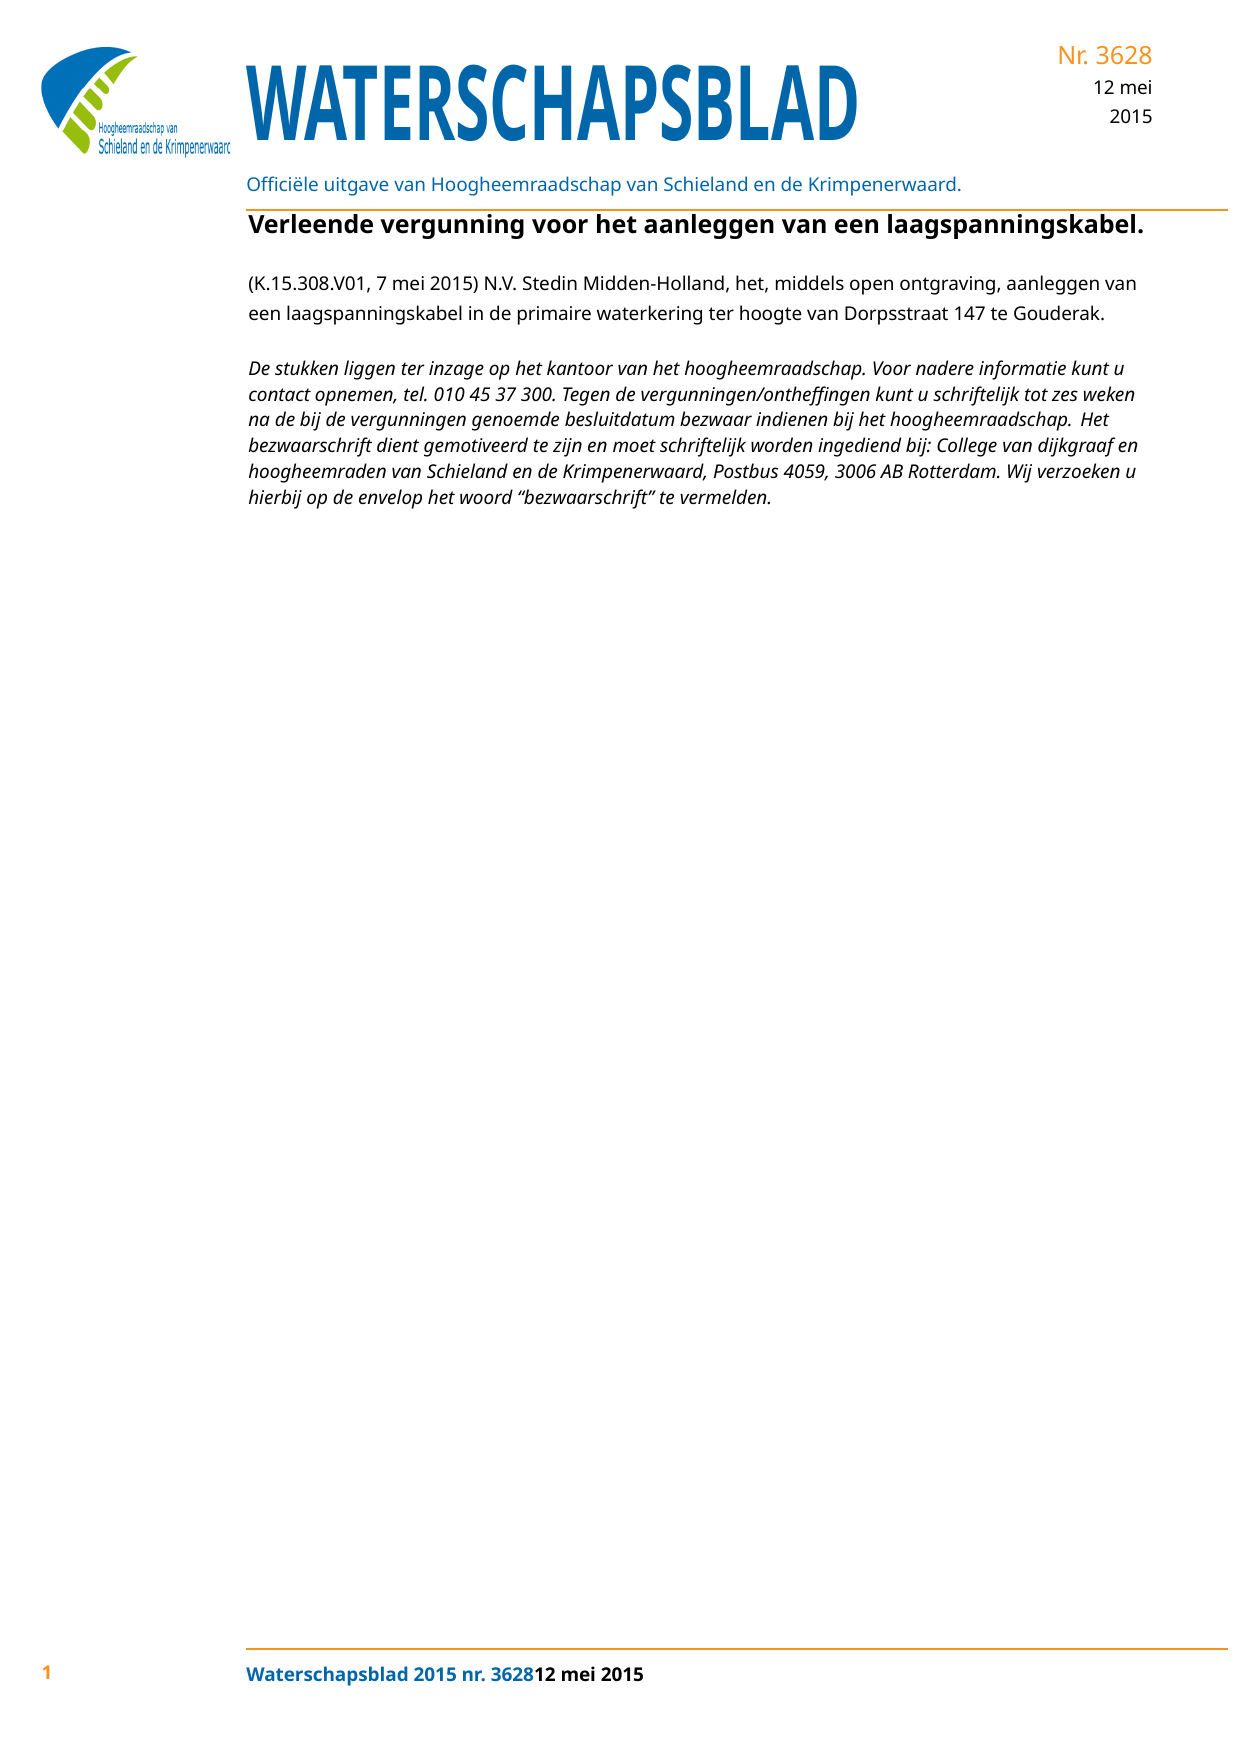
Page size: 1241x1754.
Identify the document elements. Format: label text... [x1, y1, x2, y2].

text Verleende vergunning voor het aanleggen van een laagspanningskabel. [248, 211, 1152, 241]
picture [41, 47, 231, 172]
text De stukken liggen ter inzage op het kantoor van het hoogheemraadschap. Voor nadere informatie kunt u contact opnemen, tel. 010 45 37 300. Tegen de vergunningen/ontheffingen kunt u schriftelijk tot zes weken na de bij de vergunningen genoemde besluitdatum bezwaar indienen bij het hoogheemraadschap. Het bezwaarschrift dient gemotiveerd te zijn en moet schriftelijk worden ingediend bij: College van dijkgraaf en hoogheemraden van Schieland en de Krimpenerwaard, Postbus 4059, 3006 AB Rotterdam. Wij verzoeken u hierbij op de envelop het woord “bezwaarschrift” te vermelden. [248, 355, 1152, 509]
text (K.15.308.V01, 7 mei 2015) N.V. Stedin Midden-Holland, het, middels open ontgraving, aanleggen van een laagspanningskabel in de primaire waterkering ter hoogte van Dorpsstraat 147 te Gouderak. [248, 270, 1152, 326]
